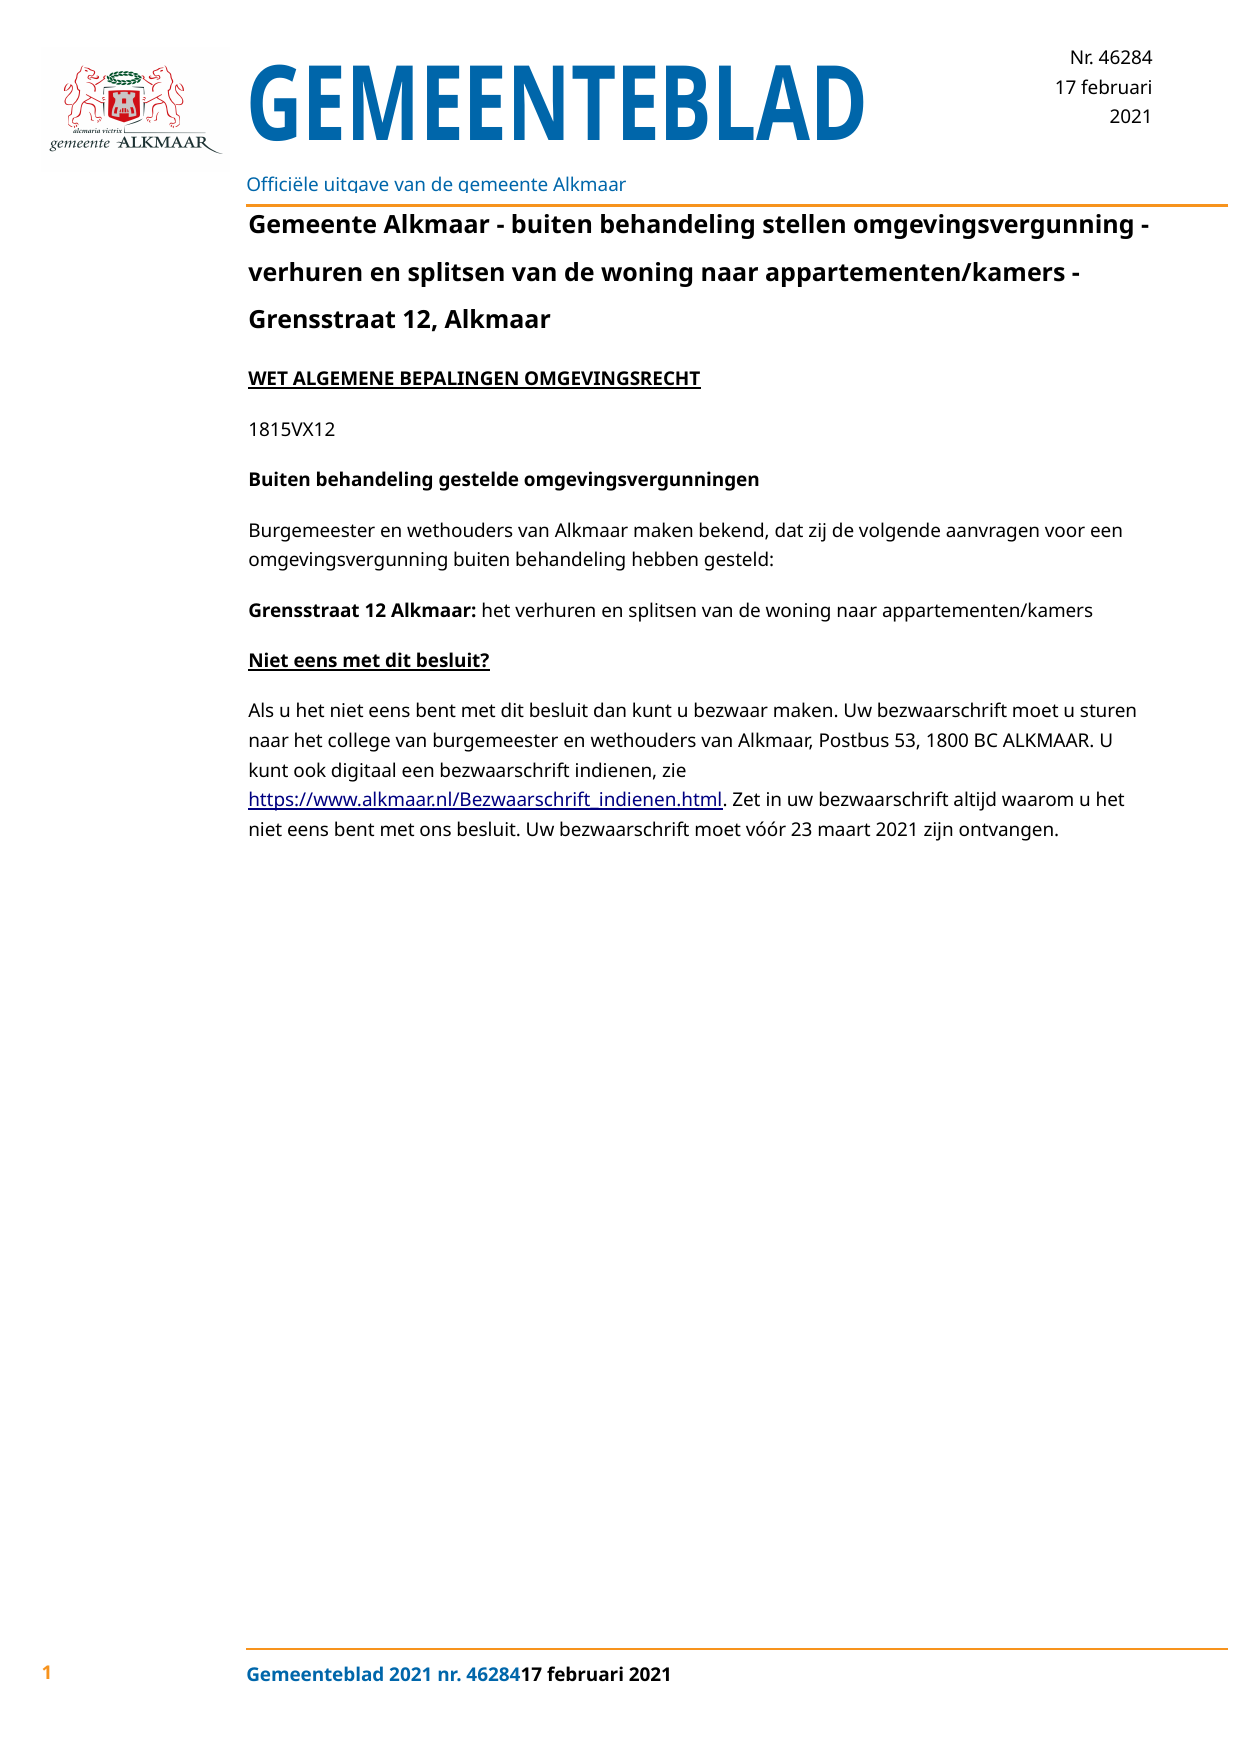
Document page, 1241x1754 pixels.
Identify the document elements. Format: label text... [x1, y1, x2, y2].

text 1815VX12 [248, 416, 1152, 442]
text Niet eens met dit besluit? [248, 647, 1152, 673]
text Als u het niet eens bent met dit besluit dan kunt u bezwaar maken. Uw bezwaarschrift moet u sturen naar het college van burgemeester en wethouders van Alkmaar, Postbus 53, 1800 BC ALKMAAR. U kunt ook digitaal een bezwaarschrift indienen, zie https://www.alkmaar.nl/Bezwaarschrift_indienen.html. Zet in uw bezwaarschrift altijd waarom u het niet eens bent met ons besluit. Uw bezwaarschrift moet vóór 23 maart 2021 zijn ontvangen. [248, 698, 1152, 842]
text WET ALGEMENE BEPALINGEN OMGEVINGSRECHT [248, 366, 1152, 391]
text Grensstraat 12 Alkmaar: het verhuren en splitsen van de woning naar appartementen/kamers [248, 597, 1152, 622]
text Buiten behandeling gestelde omgevingsvergunningen [248, 466, 1152, 492]
text Burgemeester en wethouders van Alkmaar maken bekend, dat zij de volgende aanvragen voor een omgevingsvergunning buiten behandeling hebben gesteld: [248, 517, 1152, 572]
text Gemeente Alkmaar - buiten behandeling stellen omgevingsvergunning - verhuren en splitsen van de woning naar appartementen/kamers - Grensstraat 12, Alkmaar [248, 207, 1152, 336]
picture [41, 47, 231, 172]
